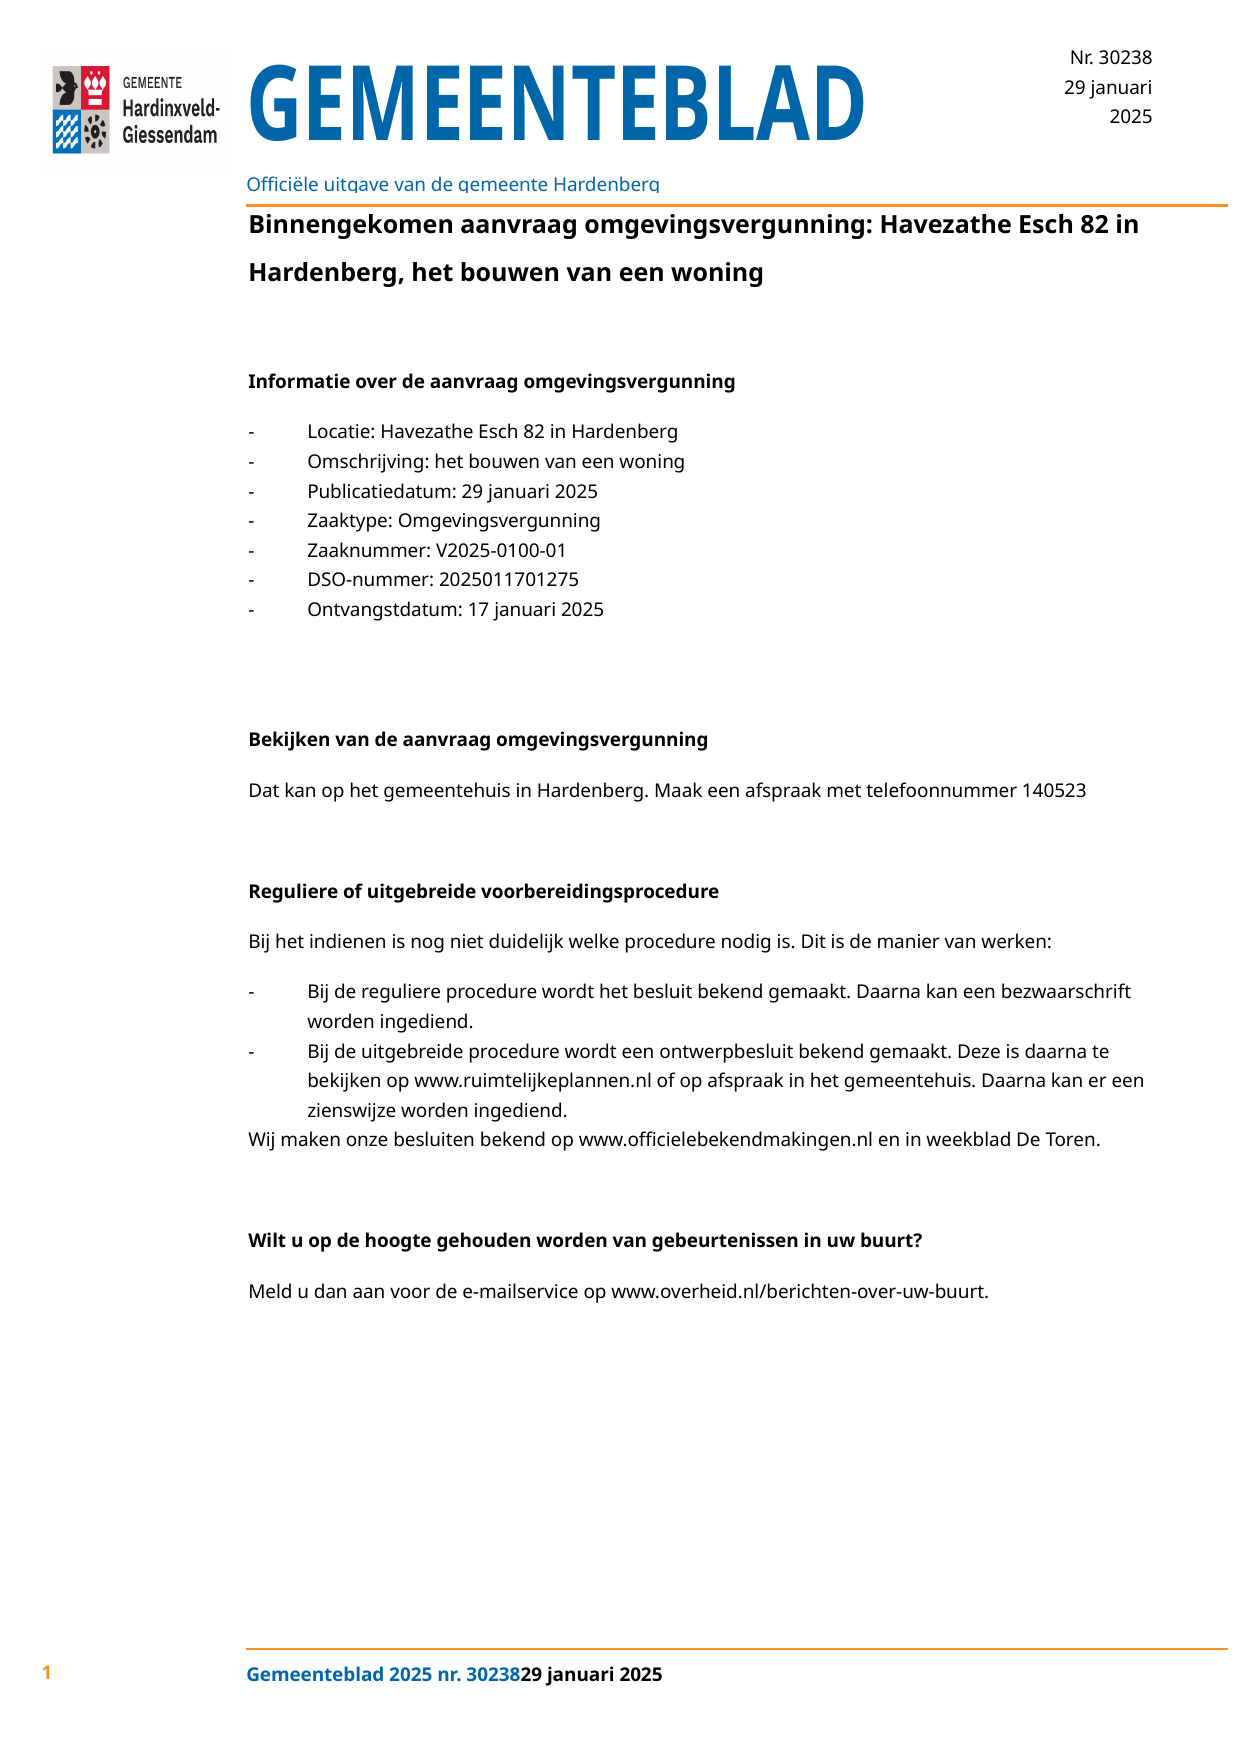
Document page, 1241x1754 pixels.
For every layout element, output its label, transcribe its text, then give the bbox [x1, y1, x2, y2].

text Bij het indienen is nog niet duidelijk welke procedure nodig is. Dit is de manier van werken: [248, 928, 1152, 954]
text Wij maken onze besluiten bekend op www.officielebekendmakingen.nl en in weekblad De Toren. [248, 1127, 1152, 1152]
text Bekijken van de aanvraag omgevingsvergunning [248, 727, 1152, 752]
list Zaaknummer: V2025-0100-01 [248, 537, 1152, 563]
list Zaaktype: Omgevingsvergunning [248, 507, 1152, 533]
text Meld u dan aan voor de e-mailservice op www.overheid.nl/berichten-over-uw-buurt. [248, 1278, 1152, 1304]
picture [41, 47, 231, 172]
list Bij de reguliere procedure wordt het besluit bekend gemaakt. Daarna kan een bezwaarschrift worden ingediend. [248, 979, 1152, 1034]
text Informatie over de aanvraag omgevingsvergunning [248, 368, 1152, 394]
list Publicatiedatum: 29 januari 2025 [248, 478, 1152, 504]
text Reguliere of uitgebreide voorbereidingsprocedure [248, 878, 1152, 904]
list Locatie: Havezathe Esch 82 in Hardenberg [248, 419, 1152, 444]
list Omschrijving: het bouwen van een woning [248, 448, 1152, 474]
text Dat kan op het gemeentehuis in Hardenberg. Maak een afspraak met telefoonnummer 140523 [248, 777, 1152, 803]
list Bij de uitgebreide procedure wordt een ontwerpbesluit bekend gemaakt. Deze is daarna te bekijken op www.ruimtelijkeplannen.nl of op afspraak in het gemeentehuis. Daarna kan er een zienswijze worden ingediend. [248, 1038, 1152, 1123]
text Wilt u op de hoogte gehouden worden van gebeurtenissen in uw buurt? [248, 1227, 1152, 1253]
text Binnengekomen aanvraag omgevingsvergunning: Havezathe Esch 82 in Hardenberg, het bouwen van een woning [248, 207, 1152, 288]
list DSO-nummer: 2025011701275 [248, 567, 1152, 592]
list Ontvangstdatum: 17 januari 2025 [248, 596, 1152, 622]
